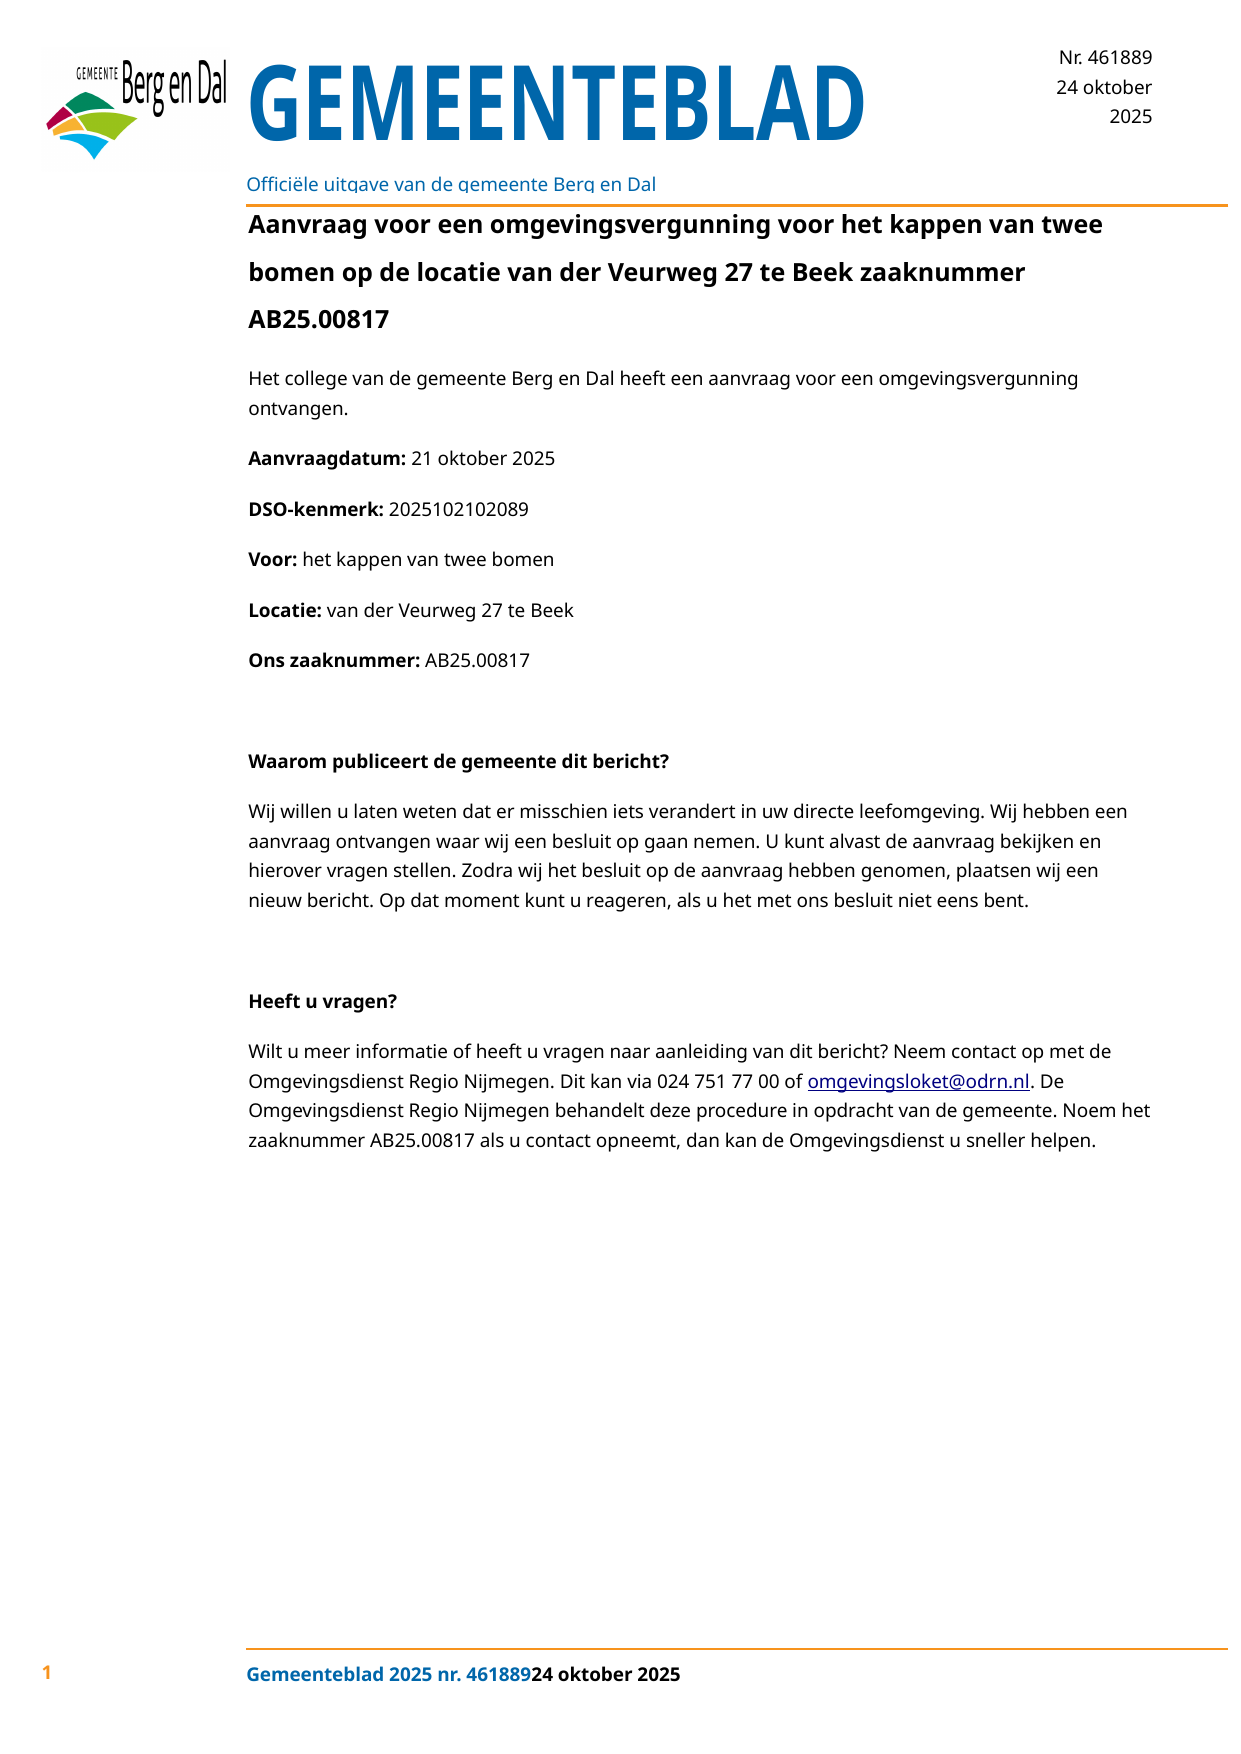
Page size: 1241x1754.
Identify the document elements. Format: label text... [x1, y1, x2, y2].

text Wij willen u laten weten dat er misschien iets verandert in uw directe leefomgeving. Wij hebben een aanvraag ontvangen waar wij een besluit op gaan nemen. U kunt alvast de aanvraag bekijken en hierover vragen stellen. Zodra wij het besluit op de aanvraag hebben genomen, plaatsen wij een nieuw bericht. Op dat moment kunt u reageren, als u het met ons besluit niet eens bent. [248, 798, 1152, 913]
text Voor: het kappen van twee bomen [248, 546, 1152, 572]
picture [41, 47, 231, 172]
text Wilt u meer informatie of heeft u vragen naar aanleiding van dit bericht? Neem contact op met de Omgevingsdienst Regio Nijmegen. Dit kan via 024 751 77 00 of omgevingsloket@odrn.nl. De Omgevingsdienst Regio Nijmegen behandelt deze procedure in opdracht van de gemeente. Noem het zaaknummer AB25.00817 als u contact opneemt, dan kan de Omgevingsdienst u sneller helpen. [248, 1038, 1152, 1153]
text Aanvraagdatum: 21 oktober 2025 [248, 446, 1152, 471]
text Ons zaaknummer: AB25.00817 [248, 647, 1152, 673]
text Locatie: van der Veurweg 27 te Beek [248, 597, 1152, 622]
text DSO-kenmerk: 2025102102089 [248, 496, 1152, 522]
text Waarom publiceert de gemeente dit bericht? [248, 748, 1152, 774]
text Het college van de gemeente Berg en Dal heeft een aanvraag voor een omgevingsvergunning ontvangen. [248, 366, 1152, 421]
text Aanvraag voor een omgevingsvergunning voor het kappen van twee bomen op de locatie van der Veurweg 27 te Beek zaaknummer AB25.00817 [248, 207, 1152, 336]
text Heeft u vragen? [248, 988, 1152, 1014]
